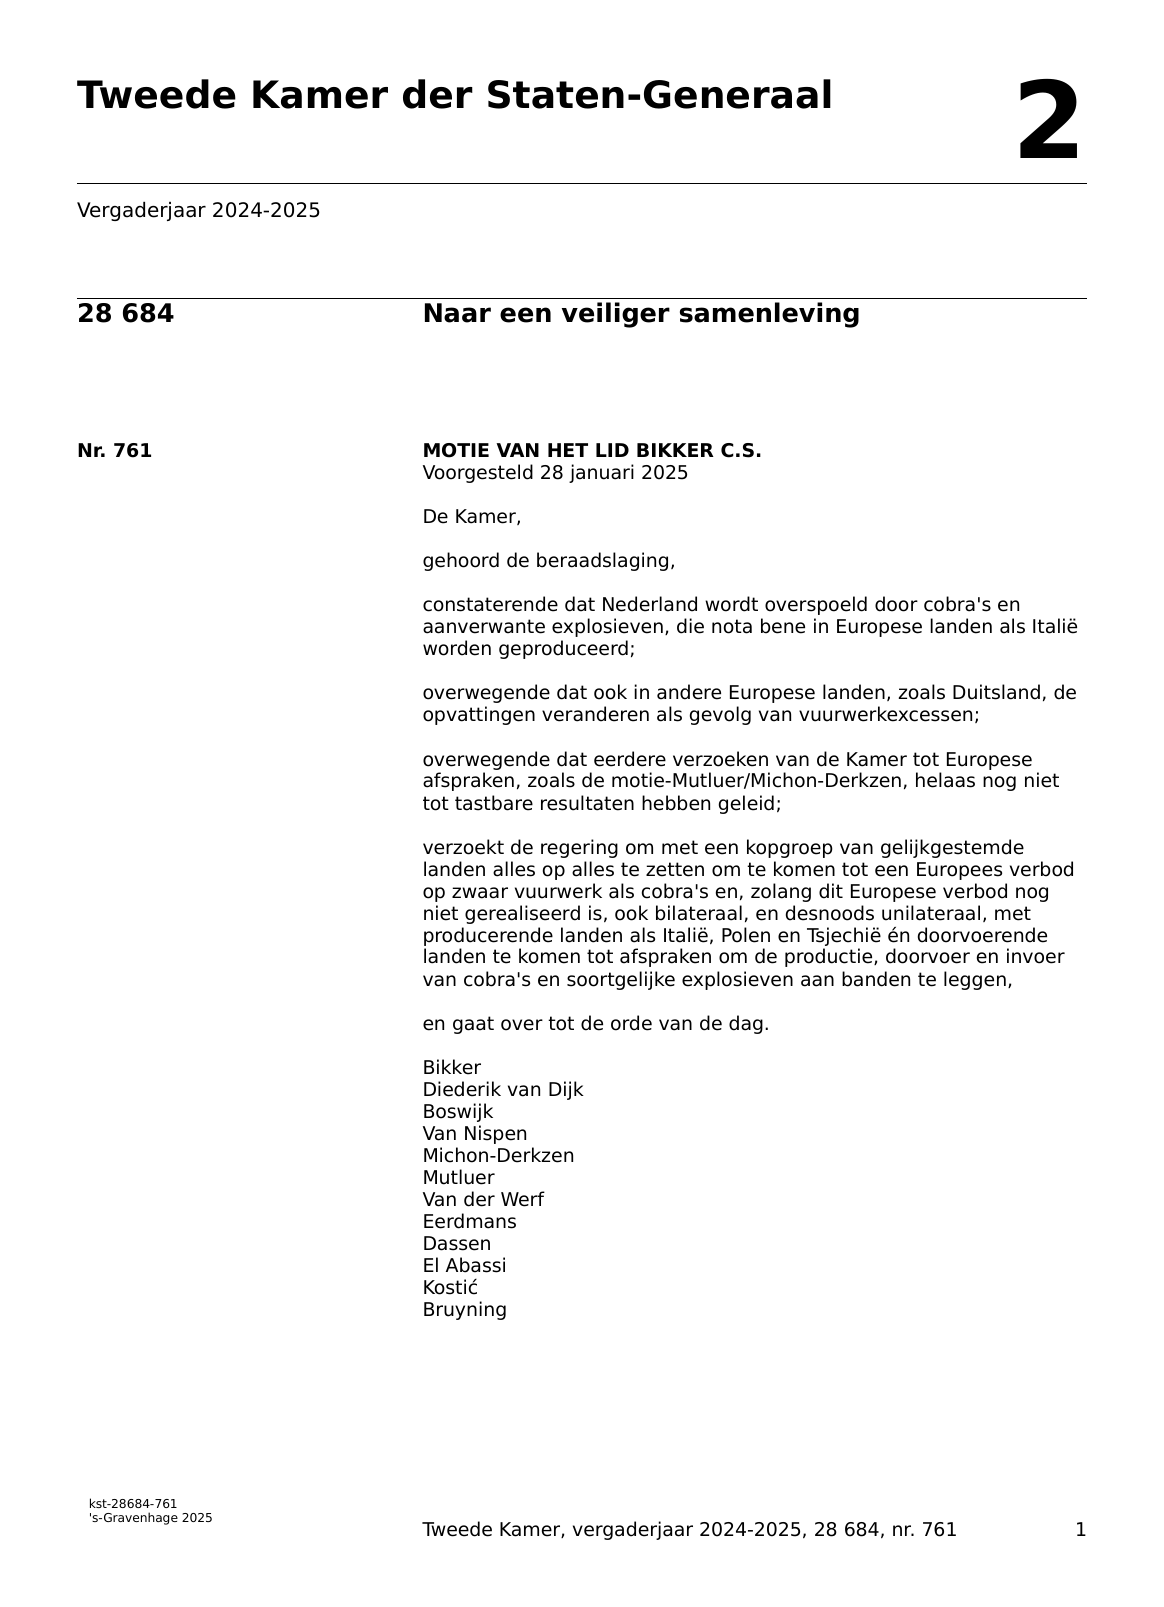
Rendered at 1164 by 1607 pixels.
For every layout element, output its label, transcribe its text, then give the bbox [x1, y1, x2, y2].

text constaterende dat Nederland wordt overspoeld door cobra's en aanverwante explosieven, die nota bene in Europese landen als Italië worden geproduceerd; [422, 594, 1087, 660]
text Diederik van Dijk [422, 1079, 1087, 1101]
text kst-28684-761 [88, 1497, 323, 1511]
text Van Nispen [422, 1123, 1087, 1145]
text El Abassi [422, 1254, 1087, 1277]
text Van der Werf [422, 1189, 1087, 1211]
text overwegende dat ook in andere Europese landen, zoals Duitsland, de opvattingen veranderen als gevolg van vuurwerkexcessen; [422, 682, 1087, 726]
text Eerdmans [422, 1211, 1087, 1233]
text 's-Gravenhage 2025 [88, 1511, 323, 1525]
table_cell Vergaderjaar 2024-2025 [77, 184, 1087, 298]
text gehoord de beraadslaging, [422, 550, 1087, 572]
subtitle Nr. 761 MOTIE VAN HET LID BIKKER C.S. [77, 440, 1087, 462]
subtitle 28 684 Naar een veiliger samenleving [77, 299, 1087, 329]
text Kostić [422, 1277, 1087, 1298]
text Bruyning [422, 1298, 1087, 1321]
text Boswijk [422, 1101, 1087, 1123]
table_header Tweede Kamer der Staten-Generaal [77, 59, 886, 183]
text Michon-Derkzen [422, 1145, 1087, 1167]
text overwegende dat eerdere verzoeken van de Kamer tot Europese afspraken, zoals de motie-Mutluer/Michon-Derkzen, helaas nog niet tot tastbare resultaten hebben geleid; [422, 748, 1087, 814]
text Dassen [422, 1233, 1087, 1254]
text Bikker [422, 1057, 1087, 1079]
text De Kamer, [422, 506, 1087, 528]
text Voorgesteld 28 januari 2025 [422, 462, 1087, 484]
text Mutluer [422, 1167, 1087, 1189]
table_header 2 [886, 59, 1087, 183]
text verzoekt de regering om met een kopgroep van gelijkgestemde landen alles op alles te zetten om te komen tot een Europees verbod op zwaar vuurwerk als cobra's en, zolang dit Europese verbod nog niet gerealiseerd is, ook bilateraal, en desnoods unilateraal, met producerende landen als Italië, Polen en Tsjechië én doorvoerende landen te komen tot afspraken om de productie, doorvoer en invoer van cobra's en soortgelijke explosieven aan banden te leggen, [422, 837, 1087, 990]
text en gaat over tot de orde van de dag. [422, 1013, 1087, 1034]
